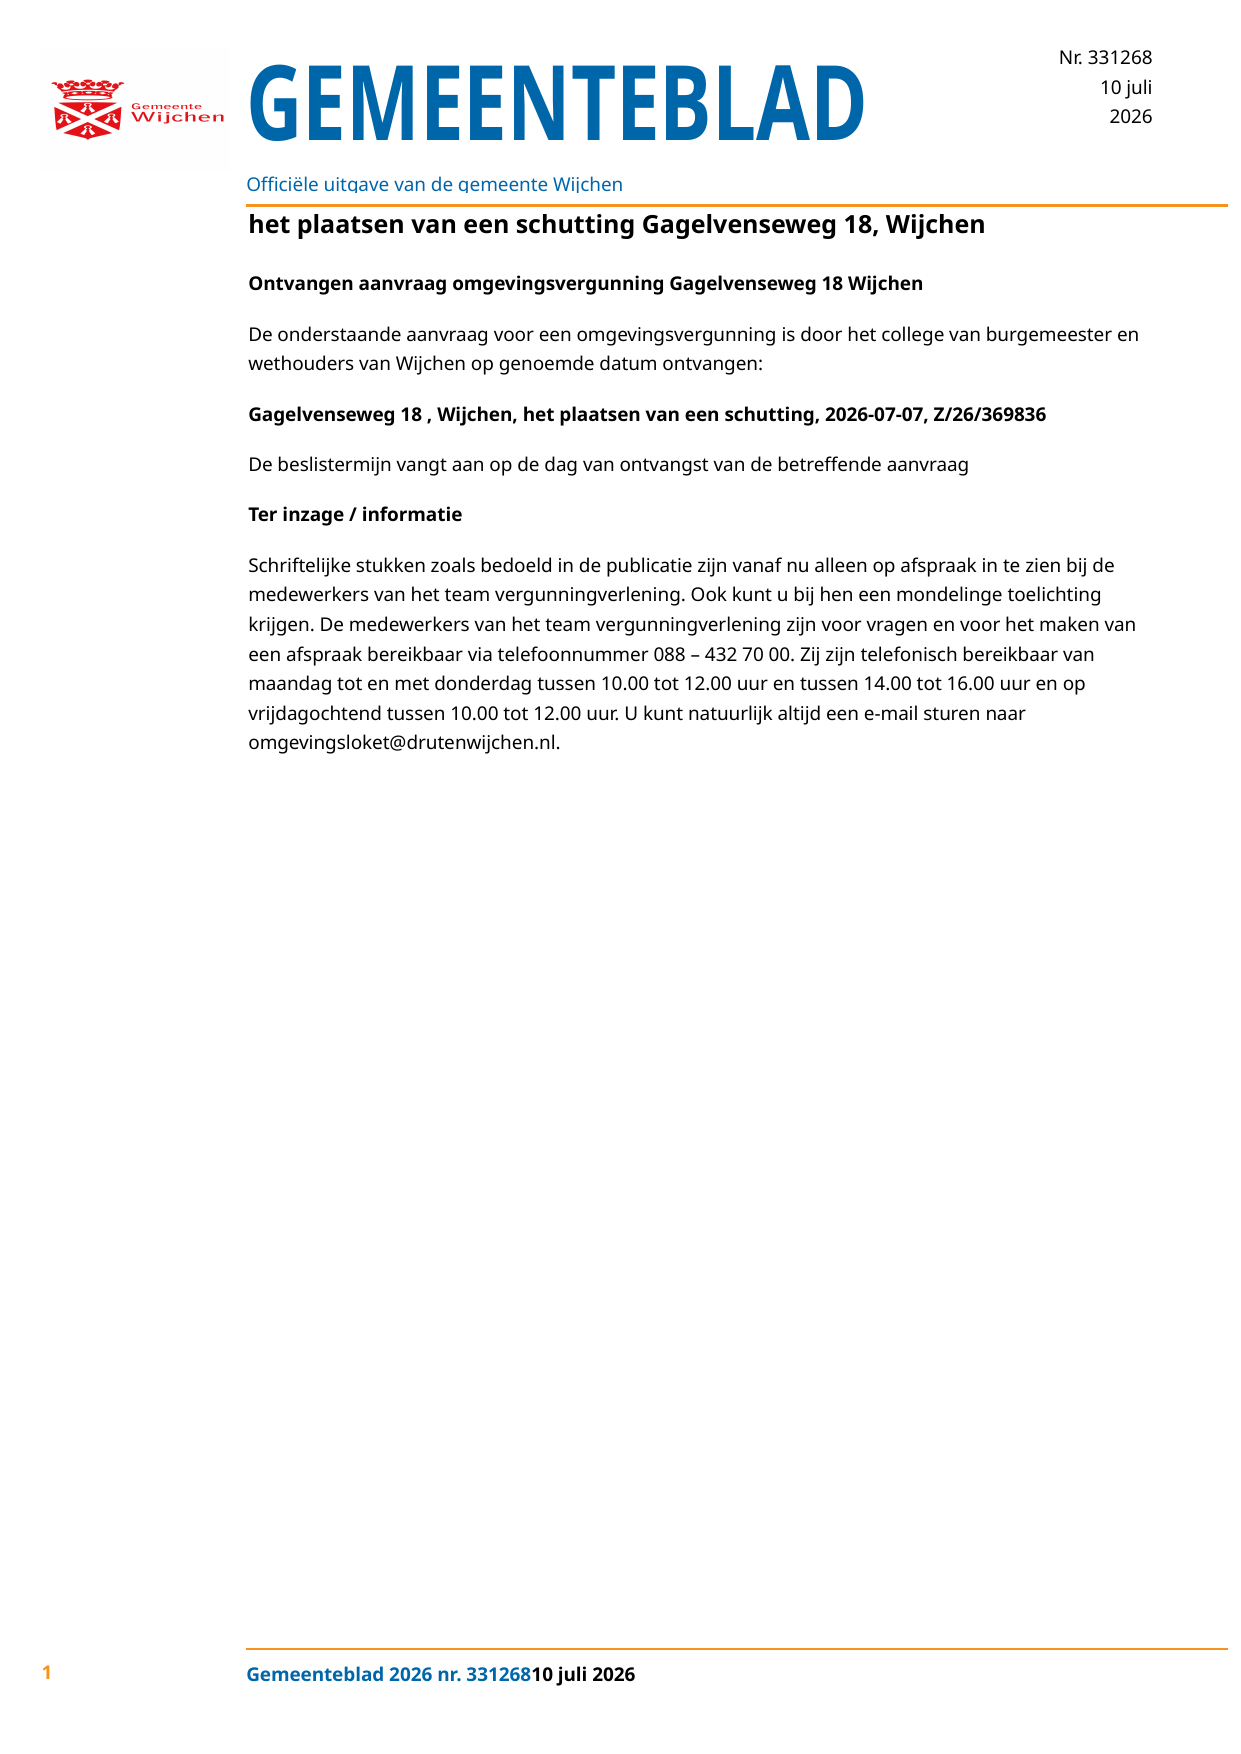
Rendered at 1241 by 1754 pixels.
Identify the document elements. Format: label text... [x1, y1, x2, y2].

text Ter inzage / informatie [248, 502, 1152, 527]
picture [41, 47, 231, 172]
text De beslistermijn vangt aan op de dag van ontvangst van de betreffende aanvraag [248, 451, 1152, 477]
text Ontvangen aanvraag omgevingsvergunning Gagelvenseweg 18 Wijchen [248, 270, 1152, 296]
text het plaatsen van een schutting Gagelvenseweg 18, Wijchen [248, 207, 1152, 241]
text Schriftelijke stukken zoals bedoeld in de publicatie zijn vanaf nu alleen op afspraak in te zien bij de medewerkers van het team vergunningverlening. Ook kunt u bij hen een mondelinge toelichting krijgen. De medewerkers van het team vergunningverlening zijn voor vragen en voor het maken van een afspraak bereikbaar via telefoonnummer 088 – 432 70 00. Zij zijn telefonisch bereikbaar van maandag tot en met donderdag tussen 10.00 tot 12.00 uur en tussen 14.00 tot 16.00 uur en op vrijdagochtend tussen 10.00 tot 12.00 uur. U kunt natuurlijk altijd een e-mail sturen naar omgevingsloket@drutenwijchen.nl. [248, 552, 1152, 755]
text De onderstaande aanvraag voor een omgevingsvergunning is door het college van burgemeester en wethouders van Wijchen op genoemde datum ontvangen: [248, 321, 1152, 376]
text Gagelvenseweg 18 , Wijchen, het plaatsen van een schutting, 2026-07-07, Z/26/369836 [248, 401, 1152, 426]
